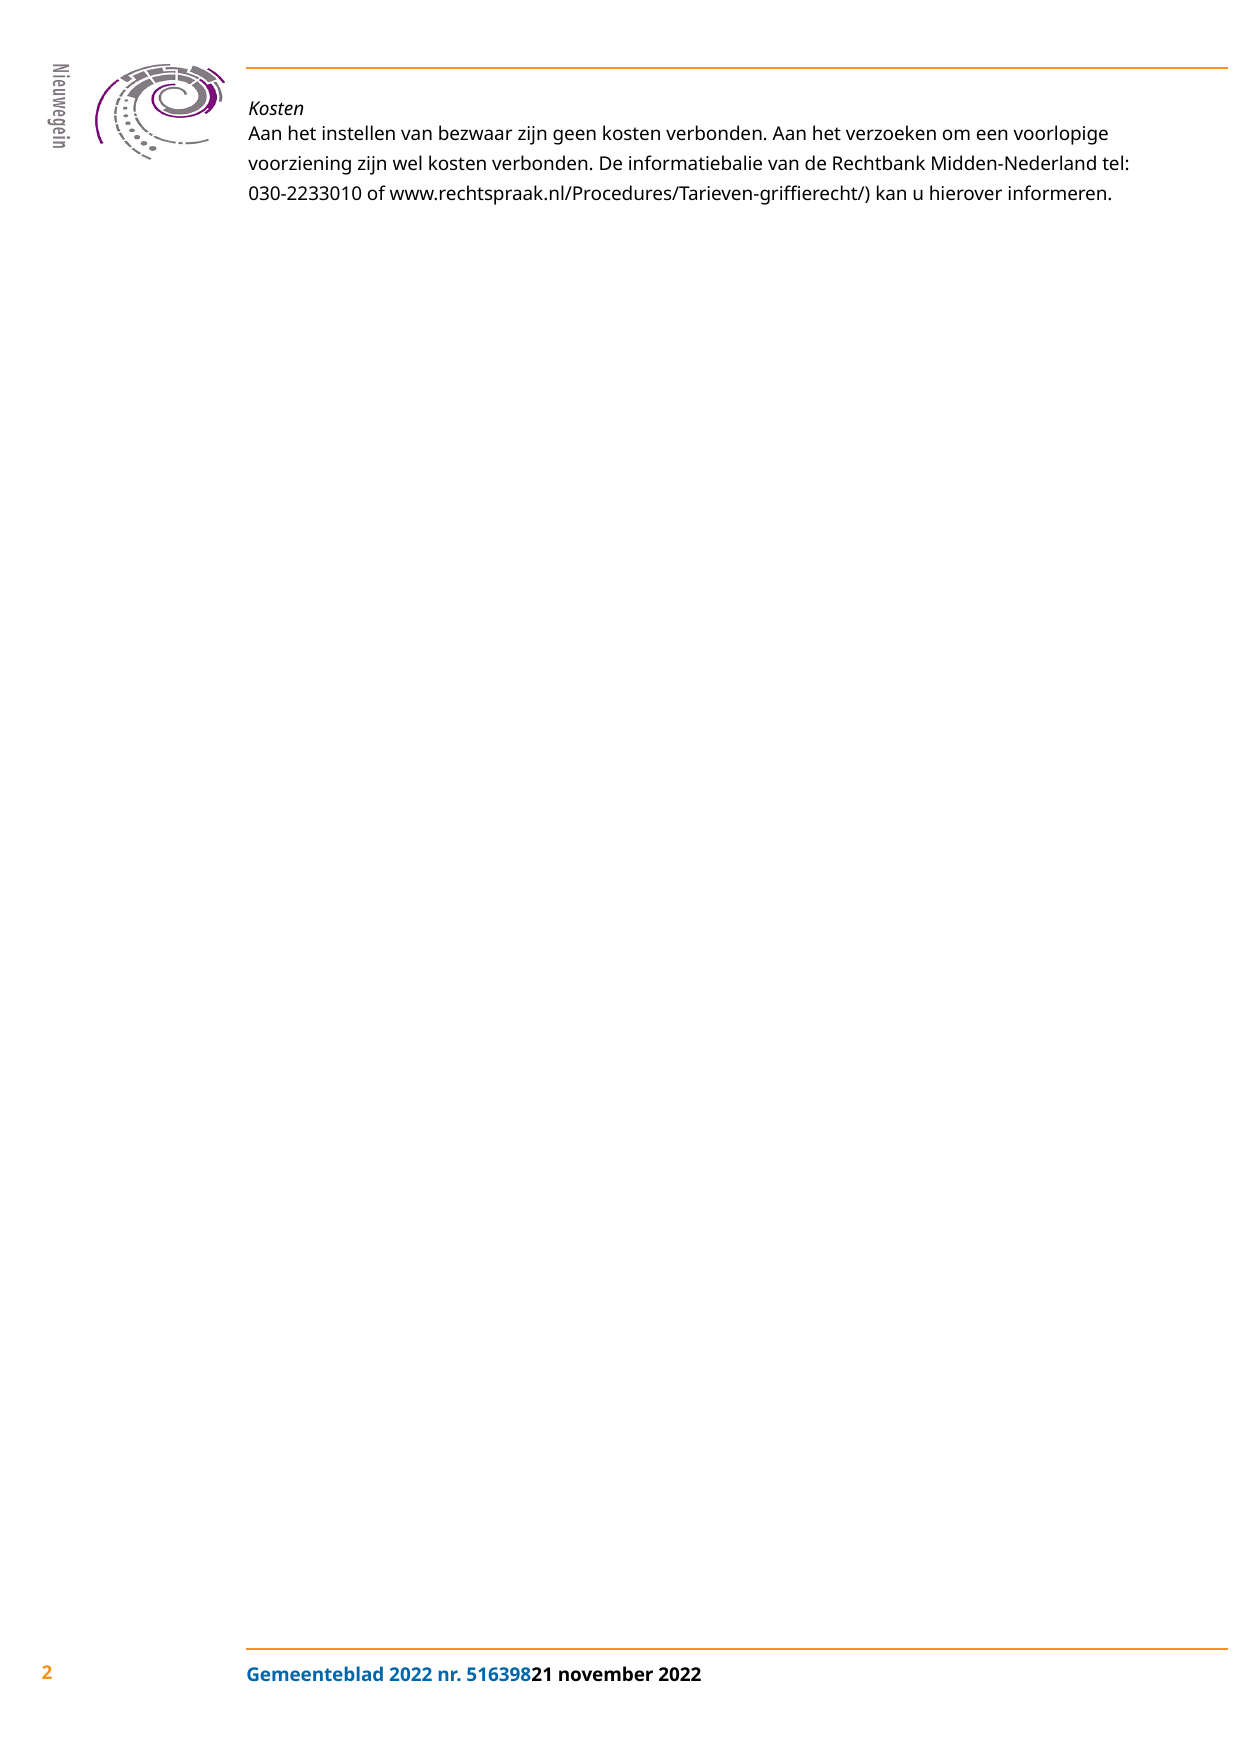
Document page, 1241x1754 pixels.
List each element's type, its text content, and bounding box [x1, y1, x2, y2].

text Kosten [248, 95, 1152, 121]
picture [41, 47, 231, 172]
text Aan het instellen van bezwaar zijn geen kosten verbonden. Aan het verzoeken om een voorlopige voorziening zijn wel kosten verbonden. De informatiebalie van de Rechtbank Midden-Nederland tel: 030-2233010 of www.rechtspraak.nl/Procedures/Tarieven-griffierecht/) kan u hierover informeren. [248, 121, 1152, 205]
